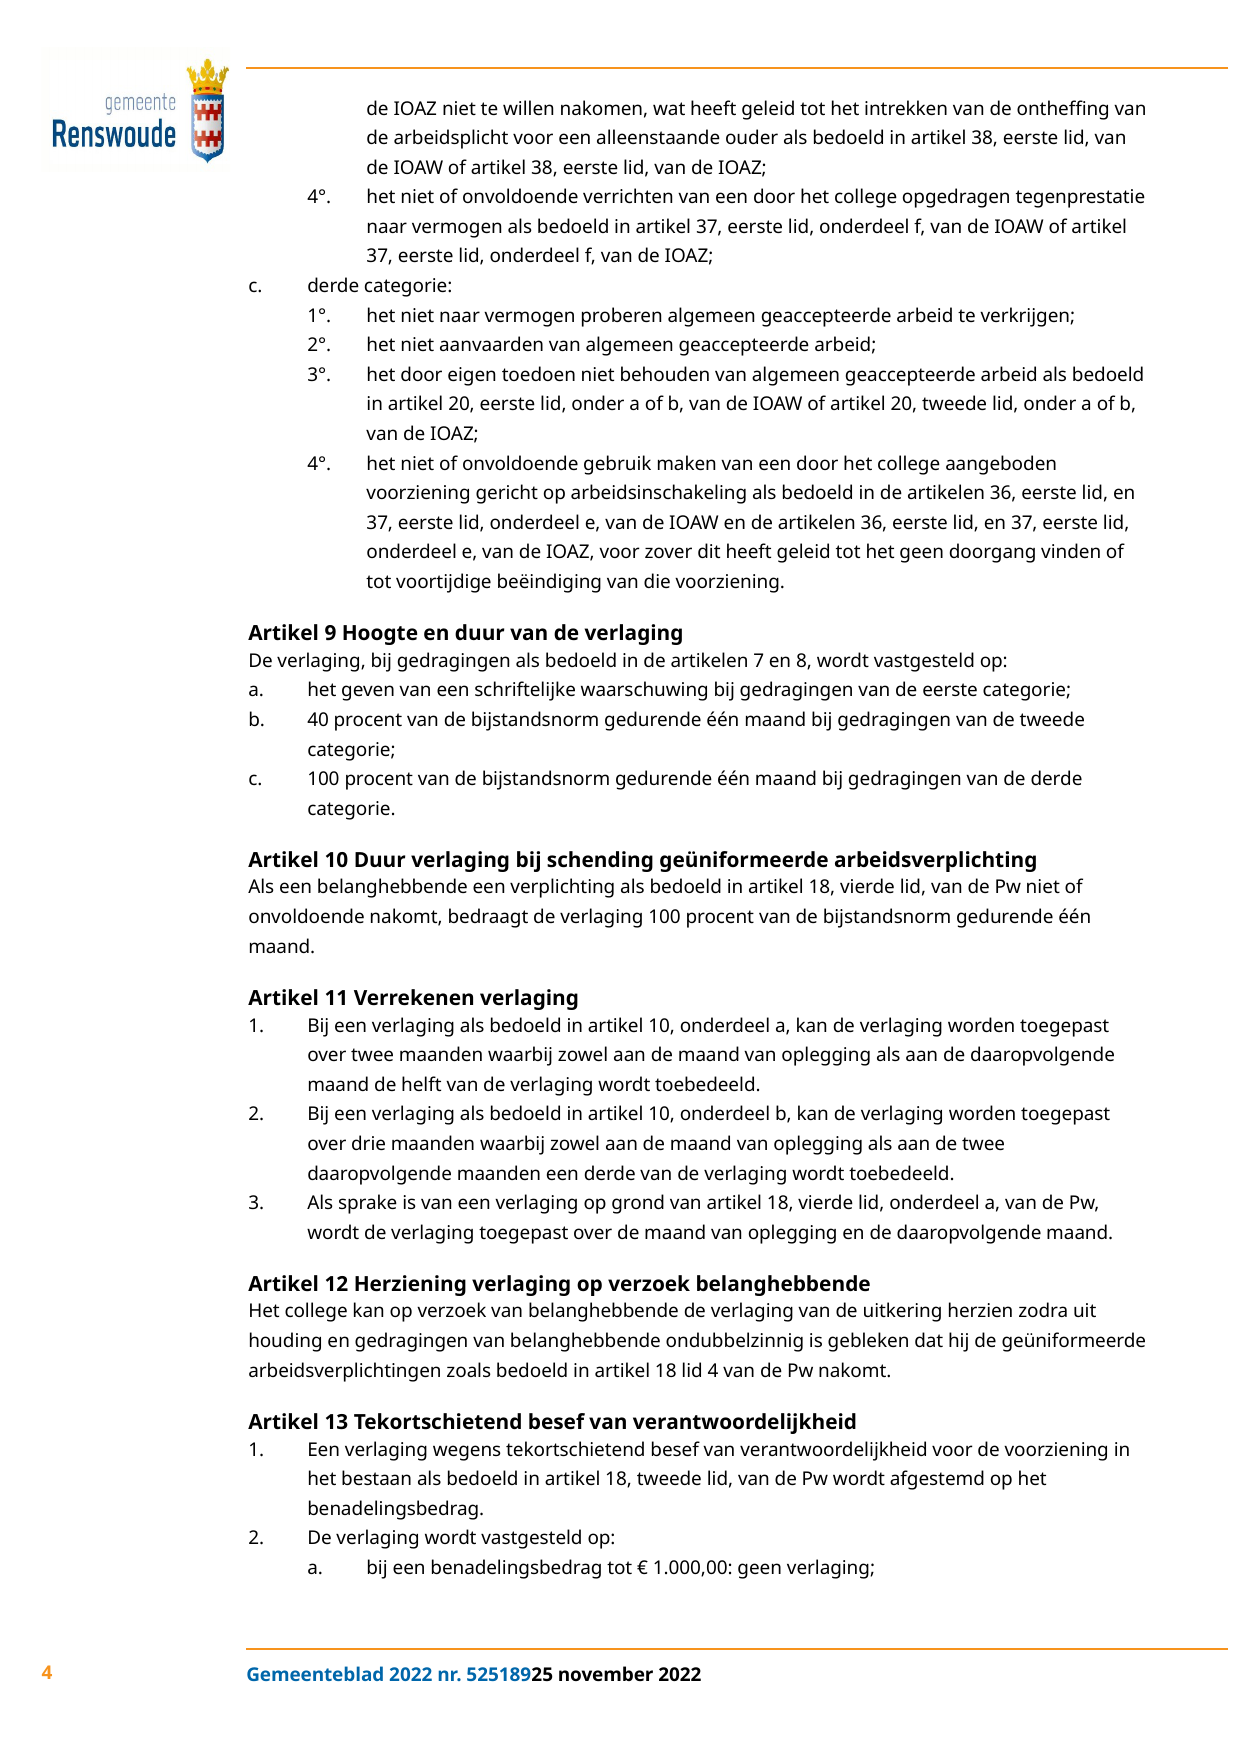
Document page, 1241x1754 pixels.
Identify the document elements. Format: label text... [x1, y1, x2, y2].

text Als een belanghebbende een verplichting als bedoeld in artikel 18, vierde lid, van de Pw niet of onvoldoende nakomt, bedraagt de verlaging 100 procent van de bijstandsnorm gedurende één maand. [248, 874, 1152, 959]
text Het college kan op verzoek van belanghebbende de verlaging van de uitkering herzien zodra uit houding en gedragingen van belanghebbende ondubbelzinnig is gebleken dat hij de geüniformeerde arbeidsverplichtingen zoals bedoeld in artikel 18 lid 4 van de Pw nakomt. [248, 1298, 1152, 1383]
list het geven van een schriftelijke waarschuwing bij gedragingen van de eerste categorie; [248, 677, 1152, 702]
list Een verlaging wegens tekortschietend besef van verantwoordelijkheid voor de voorziening in het bestaan als bedoeld in artikel 18, tweede lid, van de Pw wordt afgestemd op het benadelingsbedrag. [248, 1436, 1152, 1521]
list 40 procent van de bijstandsnorm gedurende één maand bij gedragingen van de tweede categorie; [248, 706, 1152, 761]
list het niet aanvaarden van algemeen geaccepteerde arbeid; [307, 331, 1152, 357]
list de IOAZ niet te willen nakomen, wat heeft geleid tot het intrekken van de ontheffing van de arbeidsplicht voor een alleenstaande ouder als bedoeld in artikel 38, eerste lid, van de IOAW of artikel 38, eerste lid, van de IOAZ; [307, 95, 1152, 180]
text Artikel 12 Herziening verlaging op verzoek belanghebbende [248, 1269, 1152, 1298]
text Artikel 13 Tekortschietend besef van verantwoordelijkheid [248, 1407, 1152, 1436]
list het door eigen toedoen niet behouden van algemeen geaccepteerde arbeid als bedoeld in artikel 20, eerste lid, onder a of b, van de IOAW of artikel 20, tweede lid, onder a of b, van de IOAZ; [307, 361, 1152, 446]
list het niet of onvoldoende gebruik maken van een door het college aangeboden voorziening gericht op arbeidsinschakeling als bedoeld in de artikelen 36, eerste lid, en 37, eerste lid, onderdeel e, van de IOAW en de artikelen 36, eerste lid, en 37, eerste lid, onderdeel e, van de IOAZ, voor zover dit heeft geleid tot het geen doorgang vinden of tot voortijdige beëindiging van die voorziening. [307, 450, 1152, 594]
text Artikel 11 Verrekenen verlaging [248, 983, 1152, 1012]
list het niet naar vermogen proberen algemeen geaccepteerde arbeid te verkrijgen; [307, 302, 1152, 328]
list Als sprake is van een verlaging op grond van artikel 18, vierde lid, onderdeel a, van de Pw, wordt de verlaging toegepast over de maand van oplegging en de daaropvolgende maand. [248, 1189, 1152, 1244]
list Bij een verlaging als bedoeld in artikel 10, onderdeel b, kan de verlaging worden toegepast over drie maanden waarbij zowel aan de maand van oplegging als aan de twee daaropvolgende maanden een derde van de verlaging wordt toebedeeld. [248, 1101, 1152, 1185]
text De verlaging, bij gedragingen als bedoeld in de artikelen 7 en 8, wordt vastgesteld op: [248, 647, 1152, 673]
text Artikel 9 Hoogte en duur van de verlaging [248, 618, 1152, 647]
list Bij een verlaging als bedoeld in artikel 10, onderdeel a, kan de verlaging worden toegepast over twee maanden waarbij zowel aan de maand van oplegging als aan de daaropvolgende maand de helft van de verlaging wordt toebedeeld. [248, 1012, 1152, 1097]
list De verlaging wordt vastgesteld op: [248, 1524, 1152, 1550]
list bij een benadelingsbedrag tot € 1.000,00: geen verlaging; [307, 1554, 1152, 1580]
list het niet of onvoldoende verrichten van een door het college opgedragen tegenprestatie naar vermogen als bedoeld in artikel 37, eerste lid, onderdeel f, van de IOAW of artikel 37, eerste lid, onderdeel f, van de IOAZ; [307, 183, 1152, 268]
list 100 procent van de bijstandsnorm gedurende één maand bij gedragingen van de derde categorie. [248, 765, 1152, 821]
text Artikel 10 Duur verlaging bij schending geüniformeerde arbeidsverplichting [248, 845, 1152, 874]
list derde categorie: [248, 272, 1152, 298]
picture [41, 47, 231, 172]
